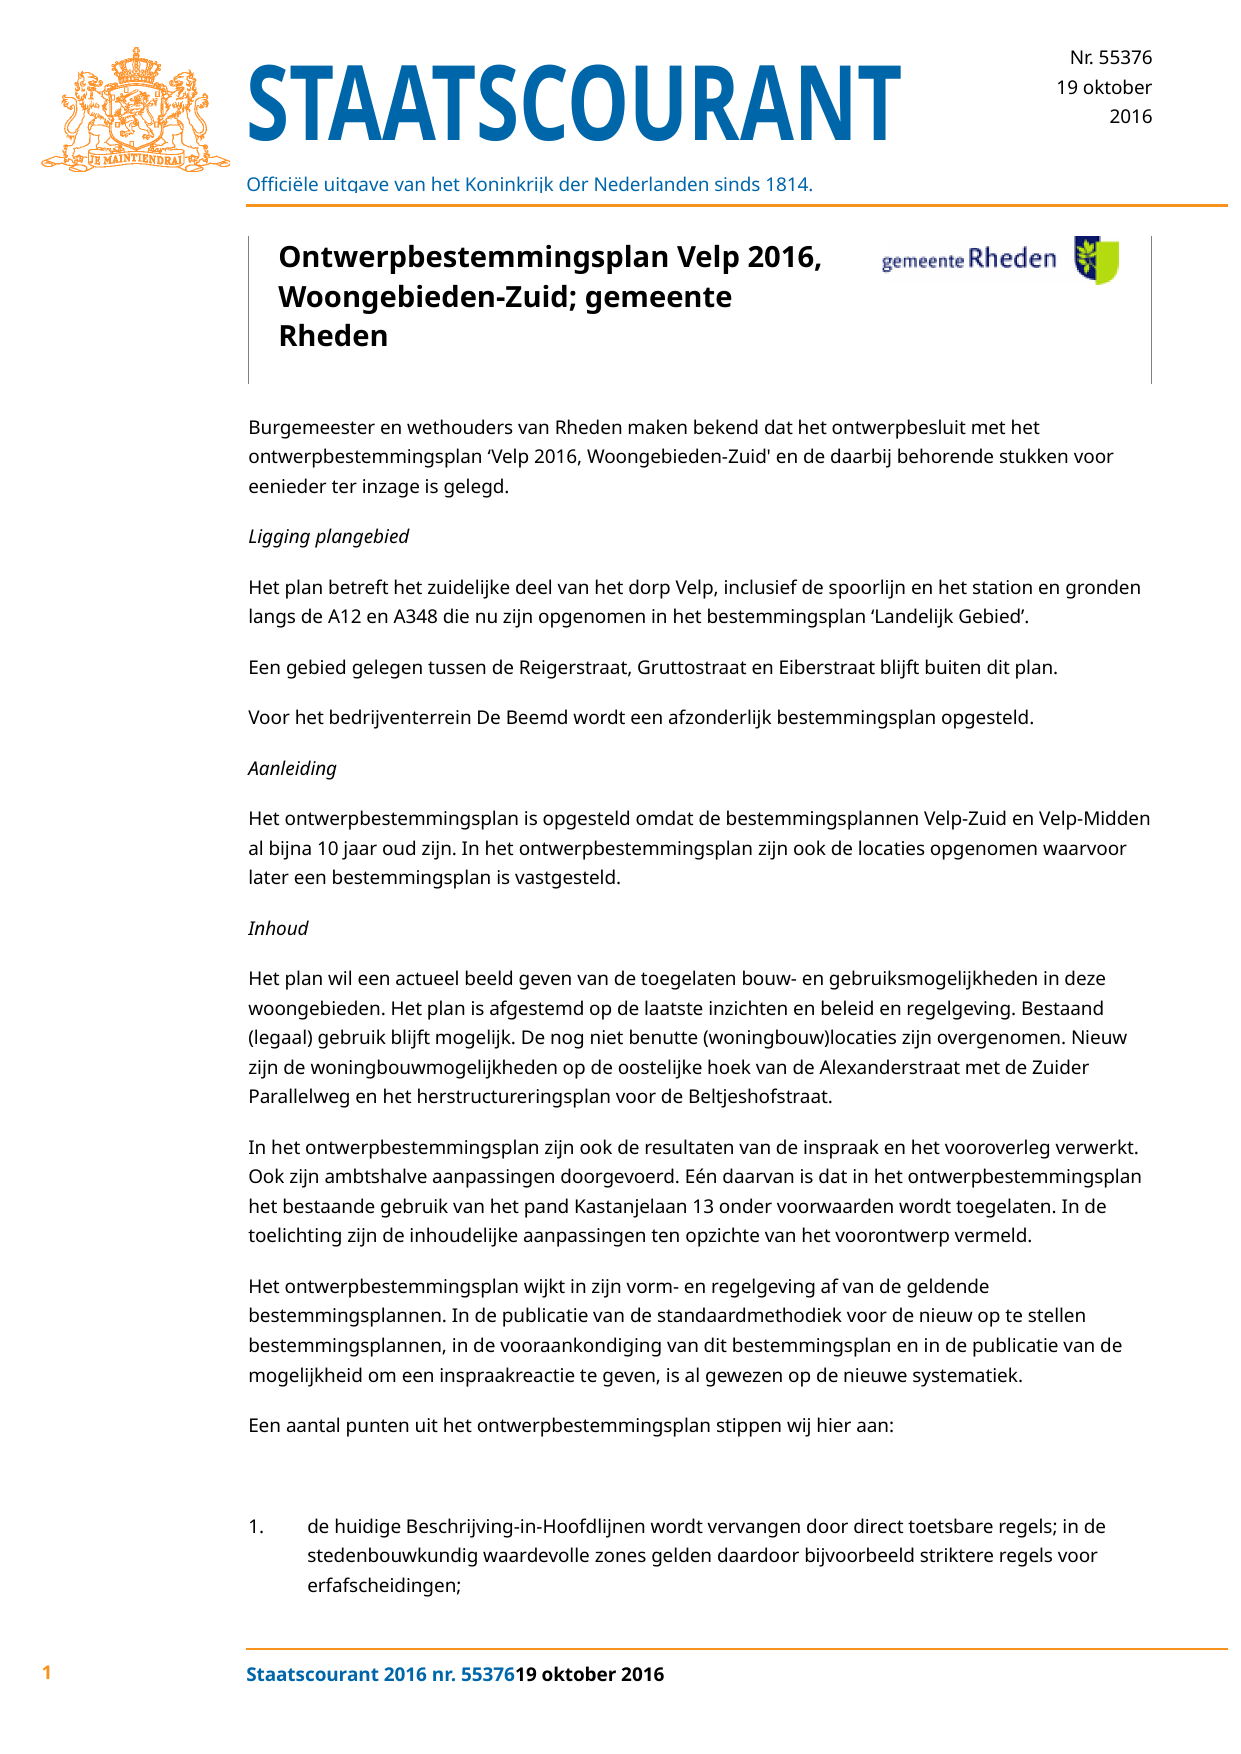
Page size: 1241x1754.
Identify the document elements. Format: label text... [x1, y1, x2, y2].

text Ligging plangebied [248, 523, 1152, 549]
text Burgemeester en wethouders van Rheden maken bekend dat het ontwerpbesluit met het ontwerpbestemmingsplan ‘Velp 2016, Woongebieden-Zuid' en de daarbij behorende stukken voor eenieder ter inzage is gelegd. [248, 414, 1152, 499]
list de huidige Beschrijving-in-Hoofdlijnen wordt vervangen door direct toetsbare regels; in de stedenbouwkundig waardevolle zones gelden daardoor bijvoorbeeld striktere regels voor erfafscheidingen; [248, 1513, 1152, 1598]
text Een gebied gelegen tussen de Reigerstraat, Gruttostraat en Eiberstraat blijft buiten dit plan. [248, 654, 1152, 680]
picture [882, 236, 1119, 285]
text Inhoud [248, 915, 1152, 941]
table_header [850, 236, 1151, 384]
text Het plan betreft het zuidelijke deel van het dorp Velp, inclusief de spoorlijn en het station en gronden langs de A12 en A348 die nu zijn opgenomen in het bestemmingsplan ‘Landelijk Gebied’. [248, 574, 1152, 629]
picture [41, 47, 231, 172]
text Een aantal punten uit het ontwerpbestemmingsplan stippen wij hier aan: [248, 1412, 1152, 1438]
text In het ontwerpbestemmingsplan zijn ook de resultaten van de inspraak en het vooroverleg verwerkt. Ook zijn ambtshalve aanpassingen doorgevoerd. Eén daarvan is dat in het ontwerpbestemmingsplan het bestaande gebruik van het pand Kastanjelaan 13 onder voorwaarden wordt toegelaten. In de toelichting zijn de inhoudelijke aanpassingen ten opzichte van het voorontwerp vermeld. [248, 1134, 1152, 1248]
text Het plan wil een actueel beeld geven van de toegelaten bouw- en gebruiksmogelijkheden in deze woongebieden. Het plan is afgestemd op de laatste inzichten en beleid en regelgeving. Bestaand (legaal) gebruik blijft mogelijk. De nog niet benutte (woningbouw)locaties zijn overgenomen. Nieuw zijn de woningbouwmogelijkheden op de oostelijke hoek van de Alexanderstraat met de Zuider Parallelweg en het herstructureringsplan voor de Beltjeshofstraat. [248, 965, 1152, 1109]
text Aanleiding [248, 755, 1152, 781]
table_header Ontwerpbestemmingsplan Velp 2016, Woongebieden-Zuid; gemeente Rheden [249, 236, 850, 384]
text Het ontwerpbestemmingsplan wijkt in zijn vorm- en regelgeving af van de geldende bestemmingsplannen. In de publicatie van de standaardmethodiek voor de nieuw op te stellen bestemmingsplannen, in de vooraankondiging van dit bestemmingsplan en in de publicatie van de mogelijkheid om een inspraakreactie te geven, is al gewezen op de nieuwe systematiek. [248, 1273, 1152, 1388]
text Het ontwerpbestemmingsplan is opgesteld omdat de bestemmingsplannen Velp-Zuid en Velp-Midden al bijna 10 jaar oud zijn. In het ontwerpbestemmingsplan zijn ook de locaties opgenomen waarvoor later een bestemmingsplan is vastgesteld. [248, 805, 1152, 890]
text Voor het bedrijventerrein De Beemd wordt een afzonderlijk bestemmingsplan opgesteld. [248, 704, 1152, 730]
